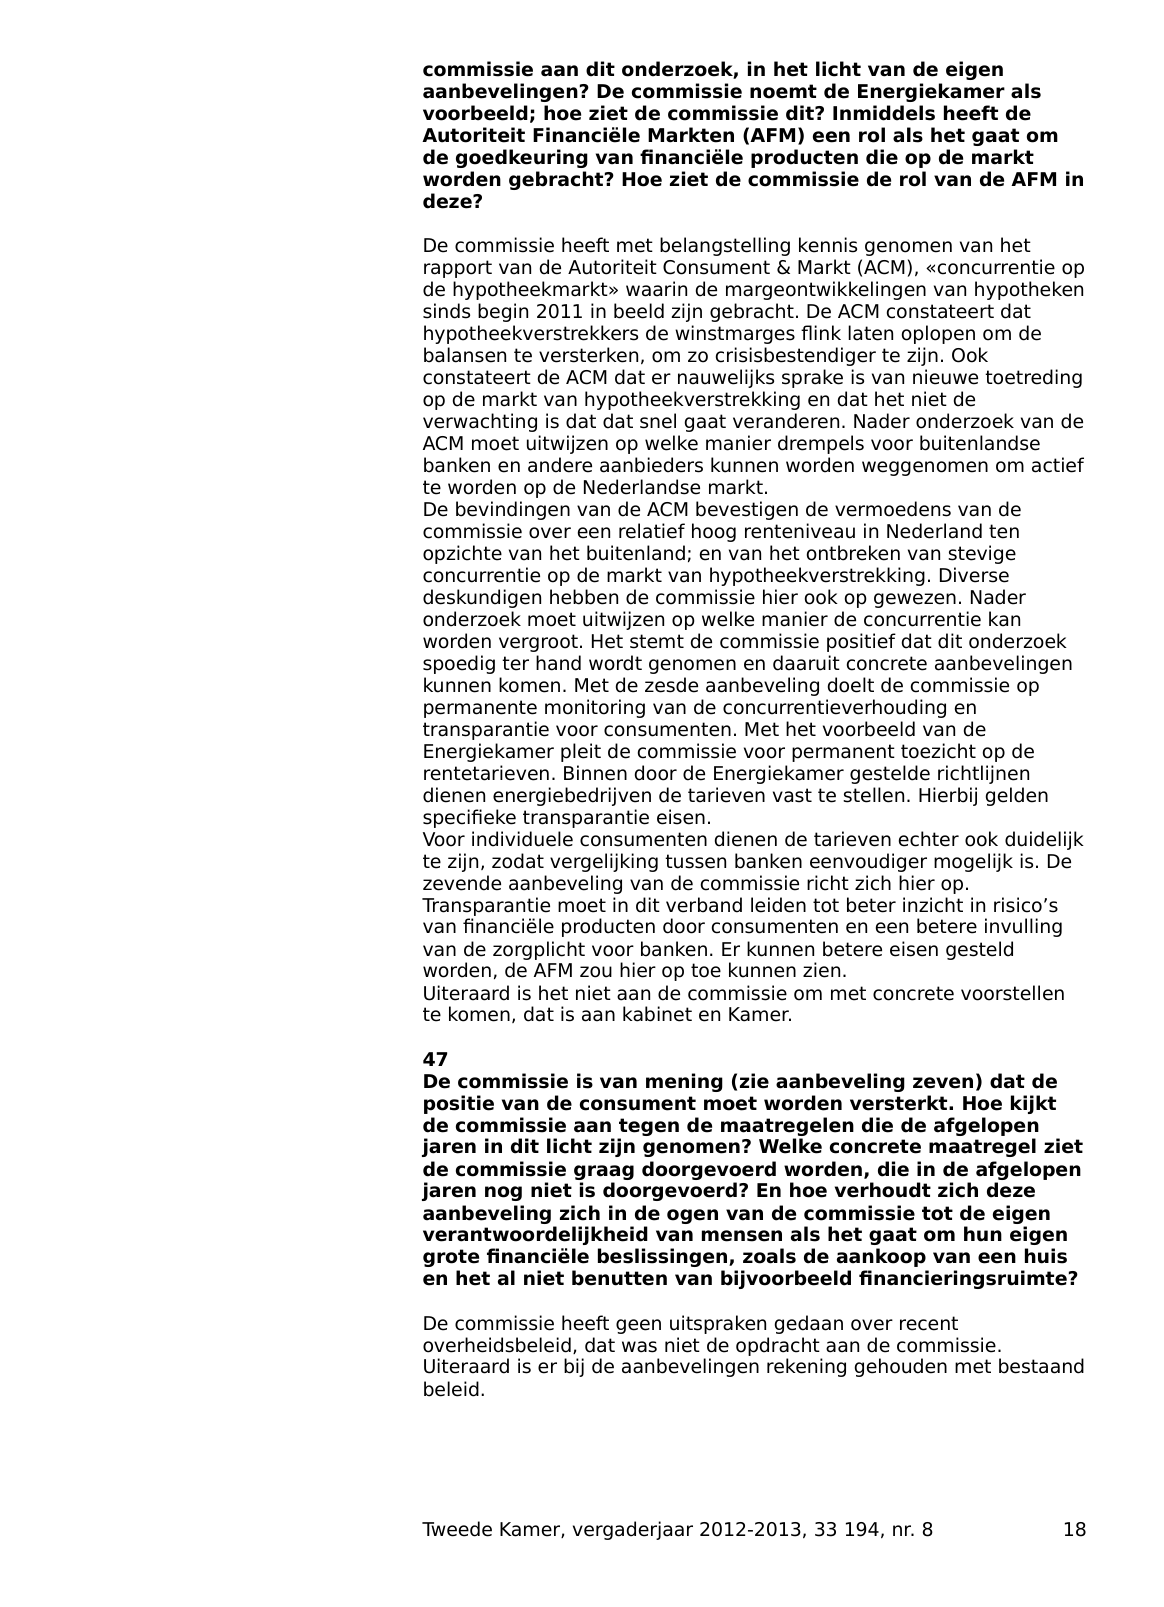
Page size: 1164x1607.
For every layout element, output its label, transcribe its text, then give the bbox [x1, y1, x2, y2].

text De bevindingen van de ACM bevestigen de vermoedens van de commissie over een relatief hoog renteniveau in Nederland ten opzichte van het buitenland; en van het ontbreken van stevige concurrentie op de markt van hypotheekverstrekking. Diverse deskundigen hebben de commissie hier ook op gewezen. Nader onderzoek moet uitwijzen op welke manier de concurrentie kan worden vergroot. Het stemt de commissie positief dat dit onderzoek spoedig ter hand wordt genomen en daaruit concrete aanbevelingen kunnen komen. Met de zesde aanbeveling doelt de commissie op permanente monitoring van de concurrentieverhouding en transparantie voor consumenten. Met het voorbeeld van de Energiekamer pleit de commissie voor permanent toezicht op de rentetarieven. Binnen door de Energiekamer gestelde richtlijnen dienen energiebedrijven de tarieven vast te stellen. Hierbij gelden specifieke transparantie eisen. [422, 499, 1087, 828]
text De commissie heeft geen uitspraken gedaan over recent overheidsbeleid, dat was niet de opdracht aan de commissie. Uiteraard is er bij de aanbevelingen rekening gehouden met bestaand beleid. [422, 1312, 1087, 1400]
text Uiteraard is het niet aan de commissie om met concrete voorstellen te komen, dat is aan kabinet en Kamer. [422, 982, 1087, 1026]
text Voor individuele consumenten dienen de tarieven echter ook duidelijk te zijn, zodat vergelijking tussen banken eenvoudiger mogelijk is. De zevende aanbeveling van de commissie richt zich hier op. Transparantie moet in dit verband leiden tot beter inzicht in risico’s van financiële producten door consumenten en een betere invulling van de zorgplicht voor banken. Er kunnen betere eisen gesteld worden, de AFM zou hier op toe kunnen zien. [422, 828, 1087, 982]
text 47 [422, 1048, 1087, 1071]
text De commissie is van mening (zie aanbeveling zeven) dat de positie van de consument moet worden versterkt. Hoe kijkt de commissie aan tegen de maatregelen die de afgelopen jaren in dit licht zijn genomen? Welke concrete maatregel ziet de commissie graag doorgevoerd worden, die in de afgelopen jaren nog niet is doorgevoerd? En hoe verhoudt zich deze aanbeveling zich in de ogen van de commissie tot de eigen verantwoordelijkheid van mensen als het gaat om hun eigen grote financiële beslissingen, zoals de aankoop van een huis en het al niet benutten van bijvoorbeeld financieringsruimte? [422, 1071, 1087, 1290]
text De commissie heeft met belangstelling kennis genomen van het rapport van de Autoriteit Consument & Markt (ACM), «concurrentie op de hypotheekmarkt» waarin de margeontwikkelingen van hypotheken sinds begin 2011 in beeld zijn gebracht. De ACM constateert dat hypotheekverstrekkers de winstmarges flink laten oplopen om de balansen te versterken, om zo crisisbestendiger te zijn. Ook constateert de ACM dat er nauwelijks sprake is van nieuwe toetreding op de markt van hypotheekverstrekking en dat het niet de verwachting is dat dat snel gaat veranderen. Nader onderzoek van de ACM moet uitwijzen op welke manier drempels voor buitenlandse banken en andere aanbieders kunnen worden weggenomen om actief te worden op de Nederlandse markt. [422, 235, 1087, 499]
text commissie aan dit onderzoek, in het licht van de eigen aanbevelingen? De commissie noemt de Energiekamer als voorbeeld; hoe ziet de commissie dit? Inmiddels heeft de Autoriteit Financiële Markten (AFM) een rol als het gaat om de goedkeuring van financiële producten die op de markt worden gebracht? Hoe ziet de commissie de rol van de AFM in deze? [422, 59, 1087, 213]
